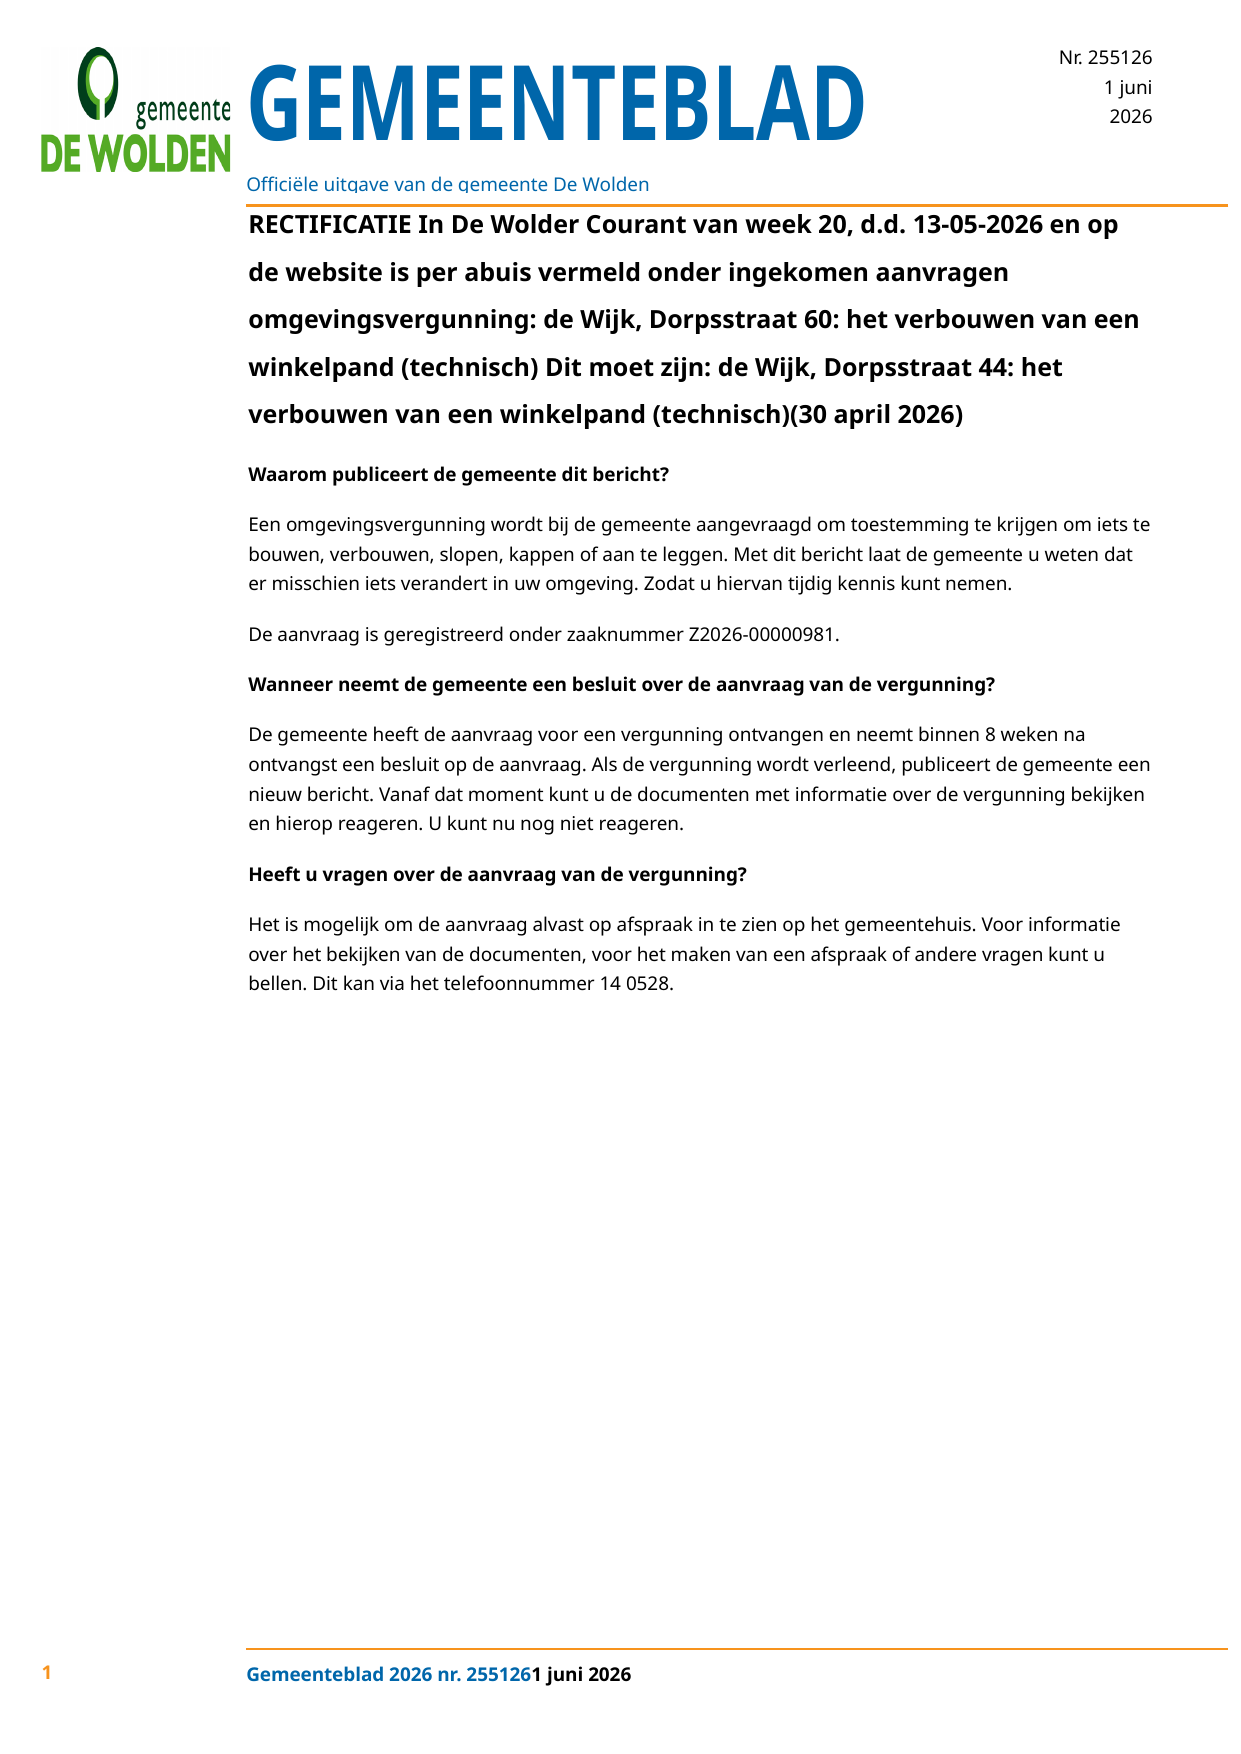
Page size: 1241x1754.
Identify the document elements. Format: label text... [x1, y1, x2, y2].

text Het is mogelijk om de aanvraag alvast op afspraak in te zien op het gemeentehuis. Voor informatie over het bekijken van de documenten, voor het maken van een afspraak of andere vragen kunt u bellen. Dit kan via het telefoonnummer 14 0528. [248, 911, 1152, 996]
picture [41, 47, 231, 172]
text De gemeente heeft de aanvraag voor een vergunning ontvangen en neemt binnen 8 weken na ontvangst een besluit op de aanvraag. Als de vergunning wordt verleend, publiceert de gemeente een nieuw bericht. Vanaf dat moment kunt u de documenten met informatie over de vergunning bekijken en hierop reageren. U kunt nu nog niet reageren. [248, 722, 1152, 836]
text RECTIFICATIE In De Wolder Courant van week 20, d.d. 13-05-2026 en op de website is per abuis vermeld onder ingekomen aanvragen omgevingsvergunning: de Wijk, Dorpsstraat 60: het verbouwen van een winkelpand (technisch) Dit moet zijn: de Wijk, Dorpsstraat 44: het verbouwen van een winkelpand (technisch)(30 april 2026) [248, 207, 1152, 431]
text Een omgevingsvergunning wordt bij de gemeente aangevraagd om toestemming te krijgen om iets te bouwen, verbouwen, slopen, kappen of aan te leggen. Met dit bericht laat de gemeente u weten dat er misschien iets verandert in uw omgeving. Zodat u hiervan tijdig kennis kunt nemen. [248, 511, 1152, 596]
text De aanvraag is geregistreerd onder zaaknummer Z2026-00000981. [248, 621, 1152, 646]
text Waarom publiceert de gemeente dit bericht? [248, 461, 1152, 486]
text Wanneer neemt de gemeente een besluit over de aanvraag van de vergunning? [248, 671, 1152, 697]
text Heeft u vragen over de aanvraag van de vergunning? [248, 861, 1152, 886]
